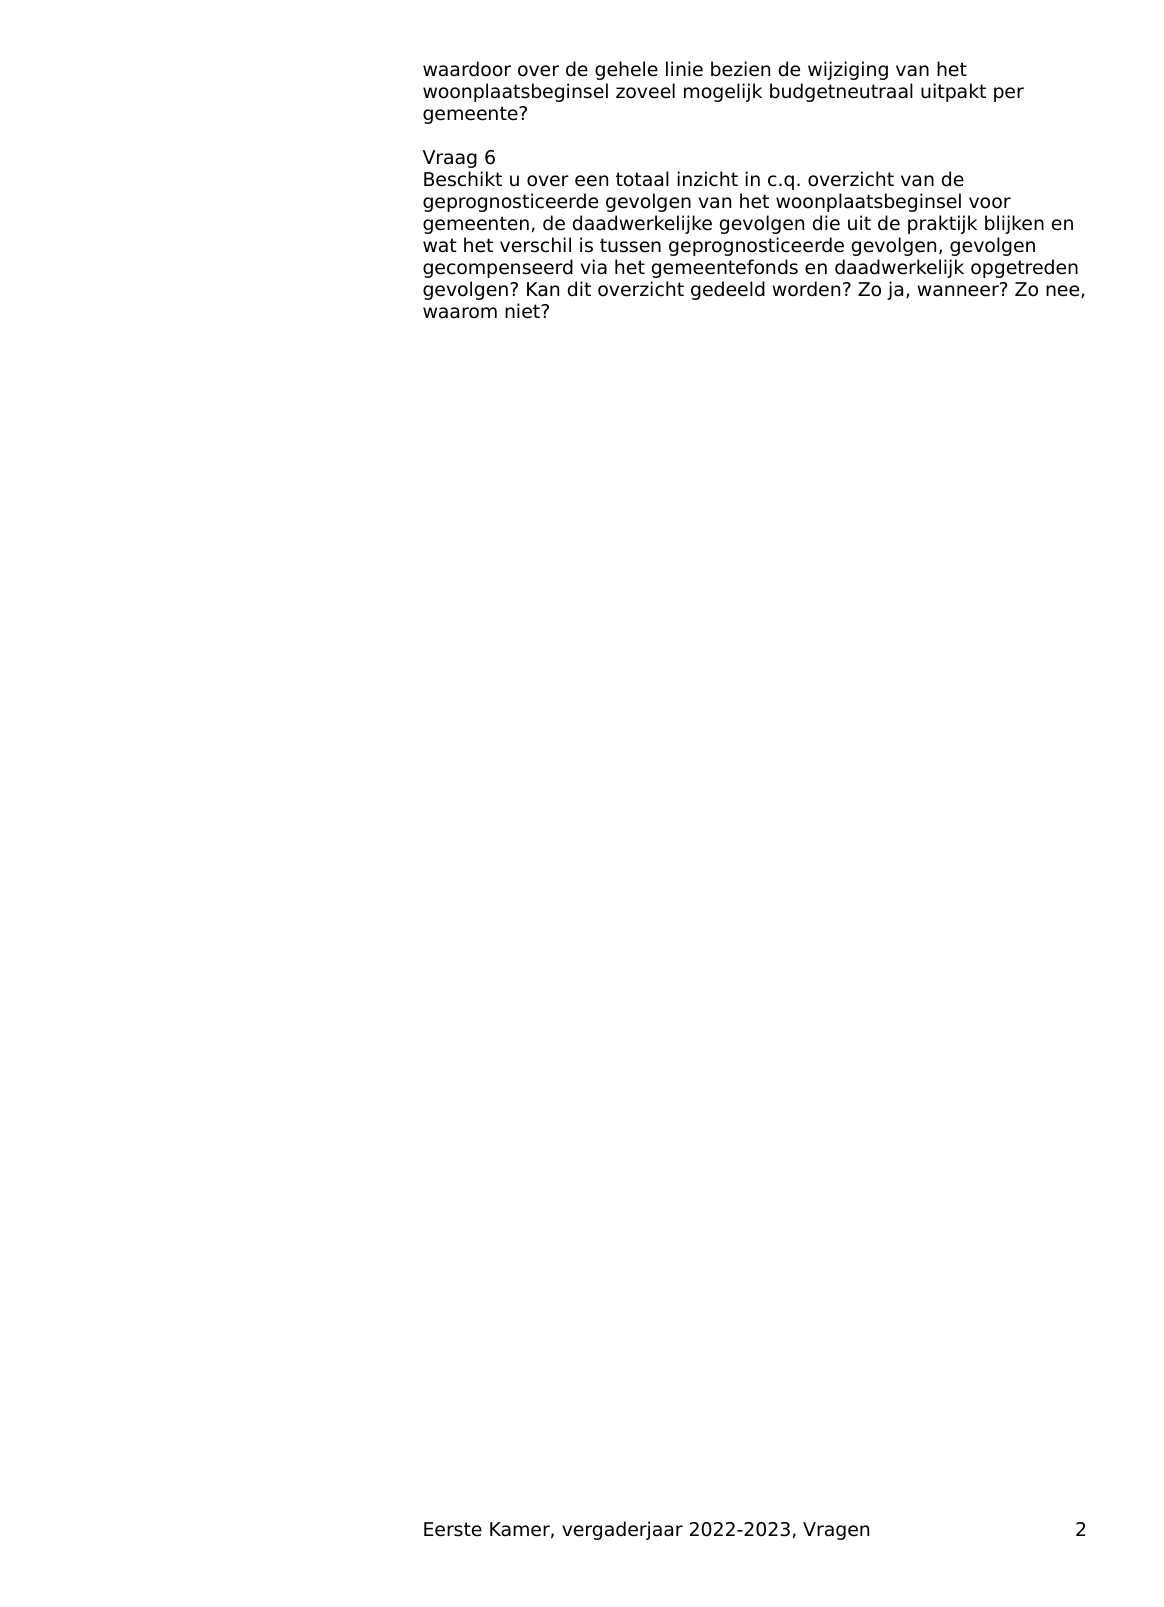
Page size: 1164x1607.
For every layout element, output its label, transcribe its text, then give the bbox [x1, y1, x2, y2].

text waardoor over de gehele linie bezien de wijziging van het woonplaatsbeginsel zoveel mogelijk budgetneutraal uitpakt per gemeente? [422, 59, 1087, 125]
text Beschikt u over een totaal inzicht in c.q. overzicht van de geprognosticeerde gevolgen van het woonplaatsbeginsel voor gemeenten, de daadwerkelijke gevolgen die uit de praktijk blijken en wat het verschil is tussen geprognosticeerde gevolgen, gevolgen gecompenseerd via het gemeentefonds en daadwerkelijk opgetreden gevolgen? Kan dit overzicht gedeeld worden? Zo ja, wanneer? Zo nee, waarom niet? [422, 169, 1087, 323]
text Vraag 6 [422, 147, 1087, 169]
